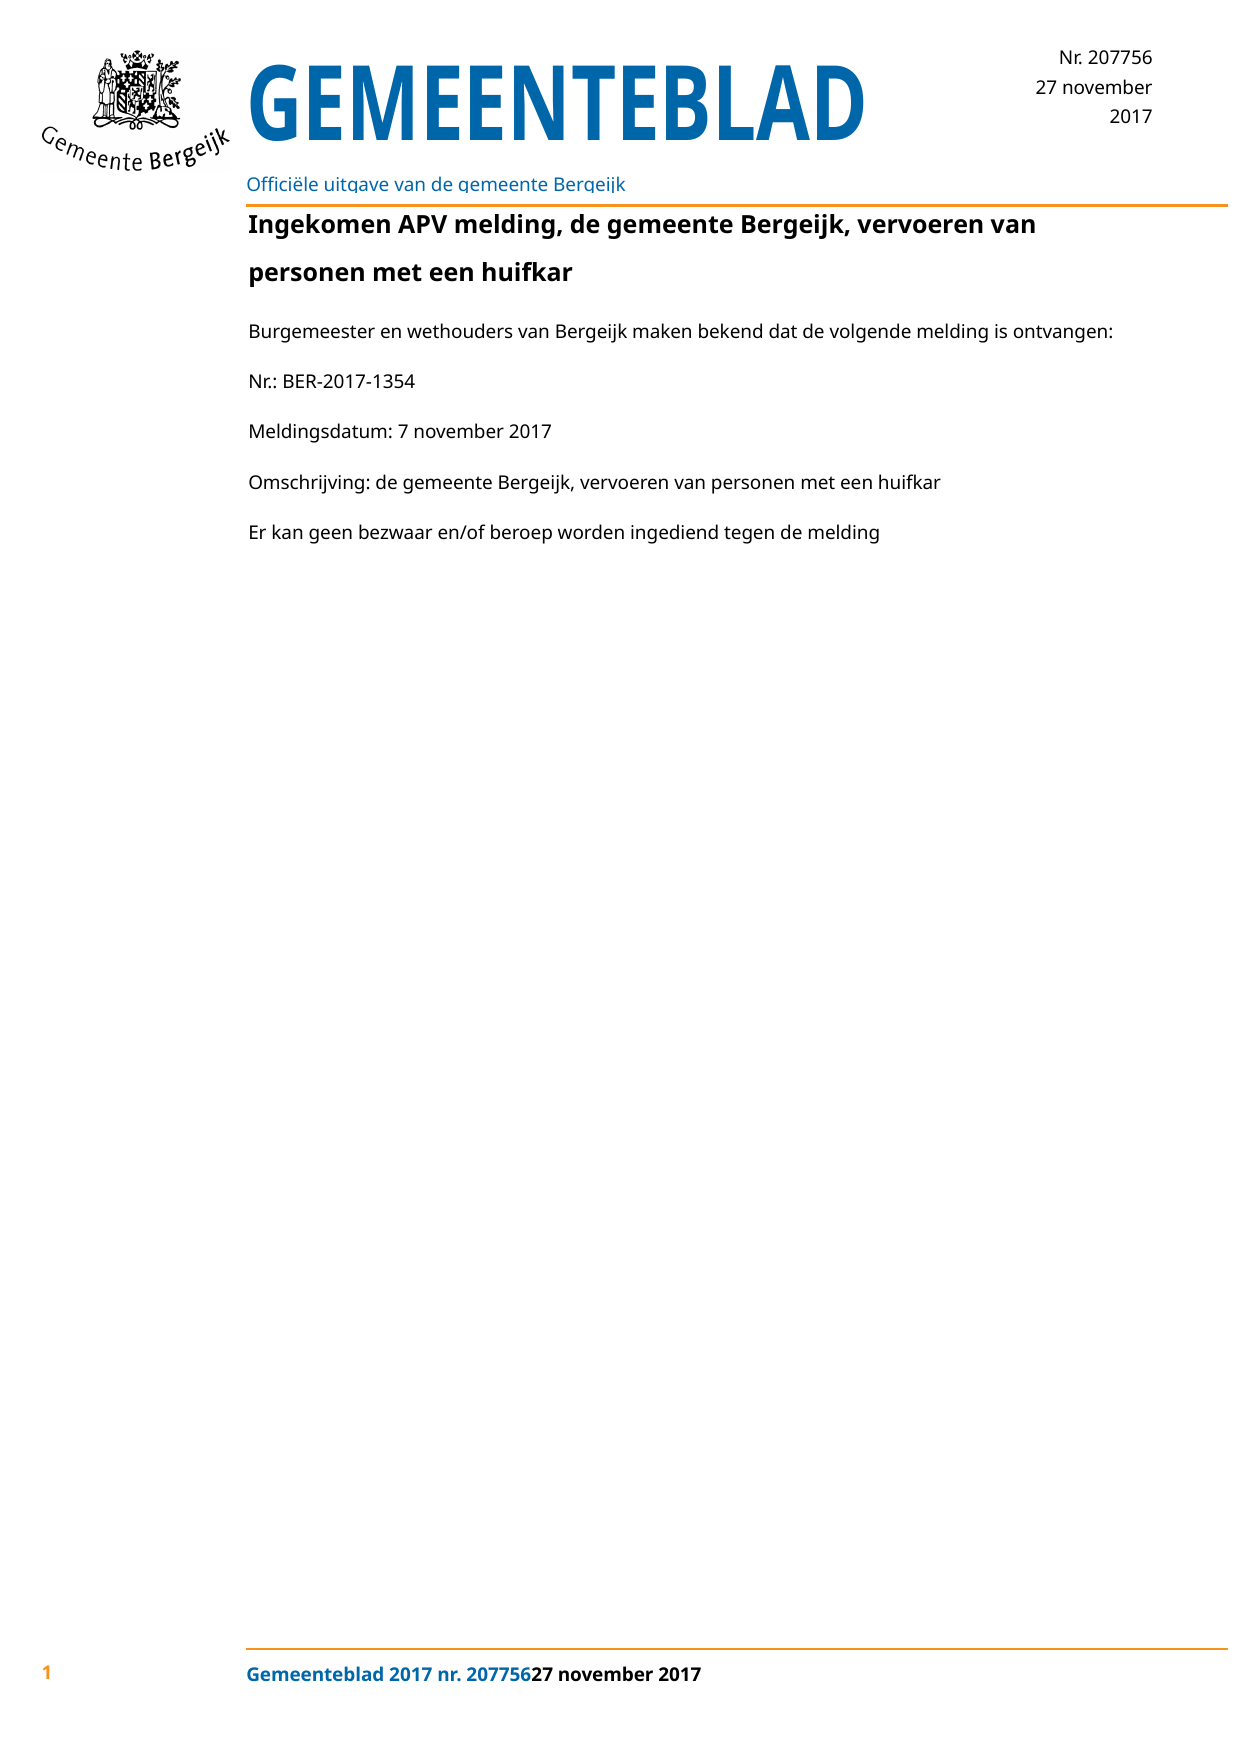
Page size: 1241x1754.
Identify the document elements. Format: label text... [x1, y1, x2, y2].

text Omschrijving: de gemeente Bergeijk, vervoeren van personen met een huifkar [248, 469, 1152, 495]
picture [41, 47, 231, 172]
text Er kan geen bezwaar en/of beroep worden ingediend tegen de melding [248, 519, 1152, 545]
text Burgemeester en wethouders van Bergeijk maken bekend dat de volgende melding is ontvangen: [248, 318, 1152, 344]
text Nr.: BER-2017-1354 [248, 368, 1152, 394]
text Meldingsdatum: 7 november 2017 [248, 419, 1152, 444]
text Ingekomen APV melding, de gemeente Bergeijk, vervoeren van personen met een huifkar [248, 207, 1152, 288]
